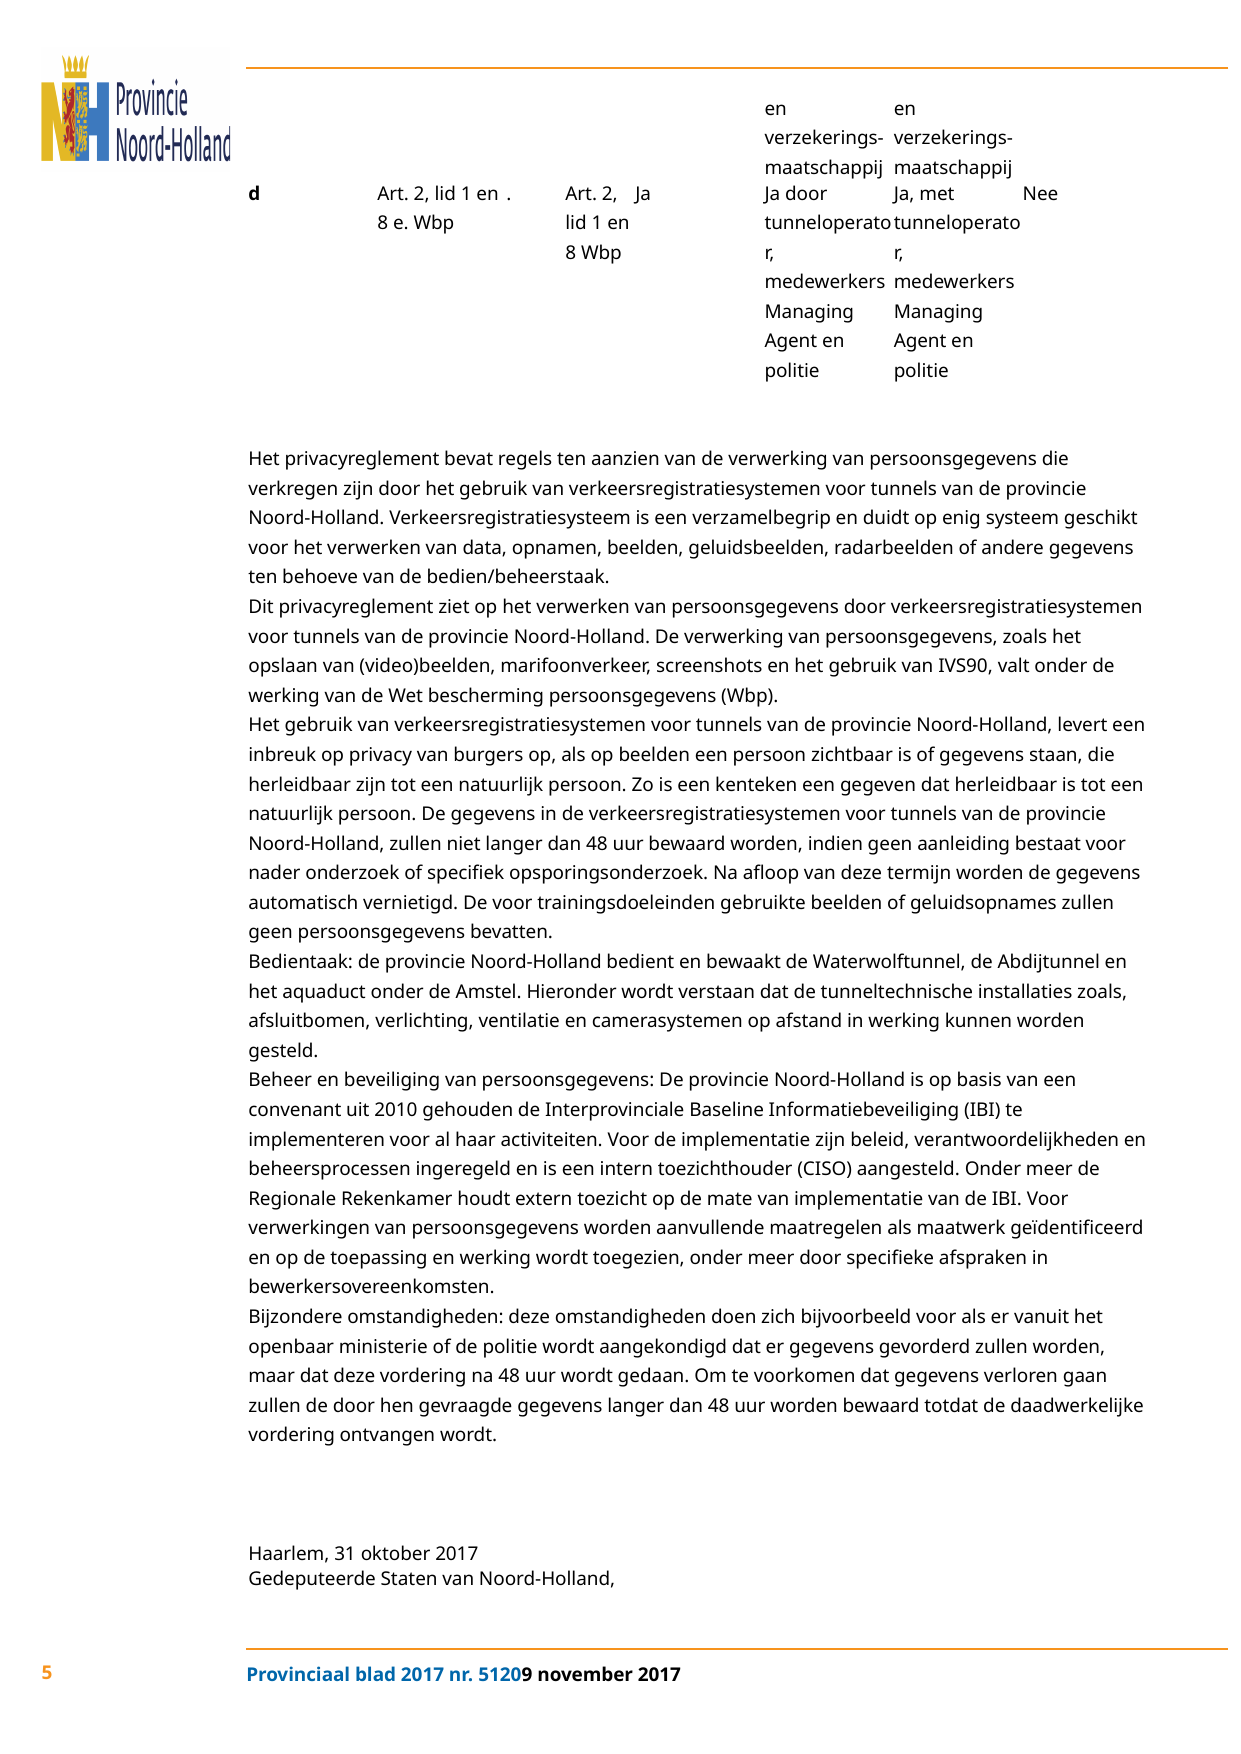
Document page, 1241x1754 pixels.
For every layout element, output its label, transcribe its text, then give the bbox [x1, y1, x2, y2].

table_cell en verzekerings-maatschappij [894, 95, 1022, 180]
picture [41, 47, 231, 172]
table_cell Ja door tunneloperator, medewerkers Managing Agent en politie [764, 180, 893, 383]
table_cell [506, 95, 635, 180]
text Dit privacyreglement ziet op het verwerken van persoonsgegevens door verkeersregistratiesystemen voor tunnels van de provincie Noord-Holland. De verwerking van persoonsgegevens, zoals het opslaan van (video)beelden, marifoonverkeer, screenshots en het gebruik van IVS90, valt onder de werking van de Wet bescherming persoonsgegevens (Wbp). [248, 593, 1152, 708]
table_cell en verzekerings-maatschappij [764, 95, 893, 180]
table_cell Art. 2, lid 1 en 8 e. Wbp [377, 180, 506, 383]
text Gedeputeerde Staten van Noord-Holland, [248, 1566, 1152, 1591]
table_cell [1023, 95, 1152, 180]
text Beheer en beveiliging van persoonsgegevens: De provincie Noord-Holland is op basis van een convenant uit 2010 gehouden de Interprovinciale Baseline Informatiebeveiliging (IBI) te implementeren voor al haar activiteiten. Voor de implementatie zijn beleid, verantwoordelijkheden en beheersprocessen ingeregeld en is een intern toezichthouder (CISO) aangesteld. Onder meer de Regionale Rekenkamer houdt extern toezicht op de mate van implementatie van de IBI. Voor verwerkingen van persoonsgegevens worden aanvullende maatregelen als maatwerk geïdentificeerd en op de toepassing en werking wordt toegezien, onder meer door specifieke afspraken in bewerkersovereenkomsten. [248, 1067, 1152, 1299]
text Bedientaak: de provincie Noord-Holland bedient en bewaakt de Waterwolftunnel, de Abdijtunnel en het aquaduct onder de Amstel. Hieronder wordt verstaan dat de tunneltechnische installaties zoals, afsluitbomen, verlichting, ventilatie en camerasystemen op afstand in werking kunnen worden gesteld. [248, 948, 1152, 1063]
table_cell [635, 95, 764, 180]
table_cell Art. 2, lid 1 en 8 Wbp [506, 180, 635, 383]
table_cell Ja [635, 180, 764, 383]
table_cell d [248, 180, 377, 383]
table_cell Nee [1023, 180, 1152, 383]
text Bijzondere omstandigheden: deze omstandigheden doen zich bijvoorbeeld voor als er vanuit het openbaar ministerie of de politie wordt aangekondigd dat er gegevens gevorderd zullen worden, maar dat deze vordering na 48 uur wordt gedaan. Om te voorkomen dat gegevens verloren gaan zullen de door hen gevraagde gegevens langer dan 48 uur worden bewaard totdat de daadwerkelijke vordering ontvangen wordt. [248, 1303, 1152, 1447]
text Haarlem, 31 oktober 2017 [248, 1540, 1152, 1566]
table_cell [377, 95, 506, 180]
text Het privacyreglement bevat regels ten aanzien van de verwerking van persoonsgegevens die verkregen zijn door het gebruik van verkeersregistratiesystemen voor tunnels van de provincie Noord-Holland. Verkeersregistratiesysteem is een verzamelbegrip en duidt op enig systeem geschikt voor het verwerken van data, opnamen, beelden, geluidsbeelden, radarbeelden of andere gegevens ten behoeve van de bedien/beheerstaak. [248, 445, 1152, 589]
table_cell Ja, met tunneloperator, medewerkers Managing Agent en politie [894, 180, 1022, 383]
table_cell [248, 95, 377, 180]
text Het gebruik van verkeersregistratiesystemen voor tunnels van de provincie Noord-Holland, levert een inbreuk op privacy van burgers op, als op beelden een persoon zichtbaar is of gegevens staan, die herleidbaar zijn tot een natuurlijk persoon. Zo is een kenteken een gegeven dat herleidbaar is tot een natuurlijk persoon. De gegevens in de verkeersregistratiesystemen voor tunnels van de provincie Noord-Holland, zullen niet langer dan 48 uur bewaard worden, indien geen aanleiding bestaat voor nader onderzoek of specifiek opsporingsonderzoek. Na afloop van deze termijn worden de gegevens automatisch vernietigd. De voor trainingsdoeleinden gebruikte beelden of geluidsopnames zullen geen persoonsgegevens bevatten. [248, 712, 1152, 944]
